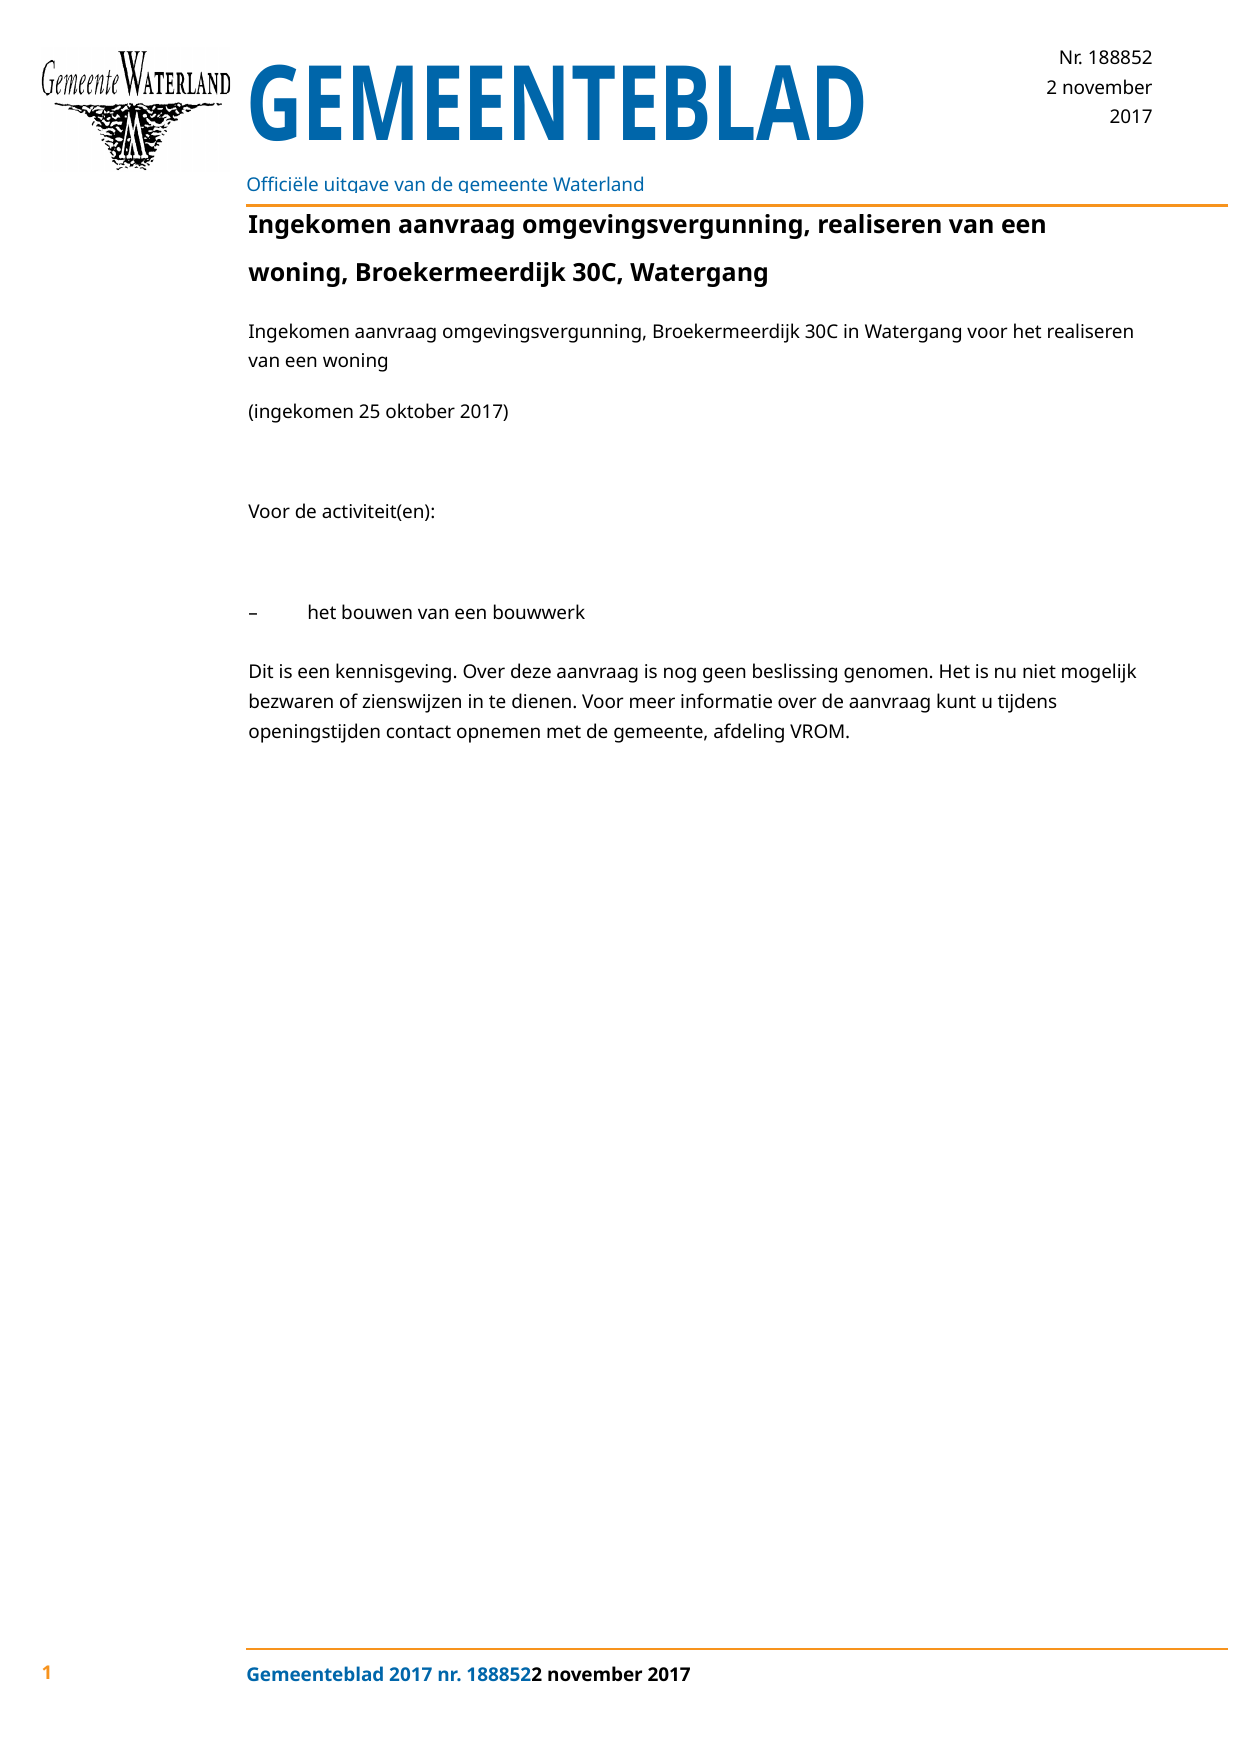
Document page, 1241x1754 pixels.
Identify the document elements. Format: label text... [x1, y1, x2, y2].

text (ingekomen 25 oktober 2017) [248, 398, 1152, 424]
text Ingekomen aanvraag omgevingsvergunning, realiseren van een woning, Broekermeerdijk 30C, Watergang [248, 207, 1152, 288]
picture [41, 47, 231, 172]
text Voor de activiteit(en): [248, 499, 1152, 524]
text Dit is een kennisgeving. Over deze aanvraag is nog geen beslissing genomen. Het is nu niet mogelijk bezwaren of zienswijzen in te dienen. Voor meer informatie over de aanvraag kunt u tijdens openingstijden contact opnemen met de gemeente, afdeling VROM. [248, 659, 1152, 744]
text Ingekomen aanvraag omgevingsvergunning, Broekermeerdijk 30C in Watergang voor het realiseren van een woning [248, 318, 1152, 373]
list het bouwen van een bouwwerk [248, 599, 1152, 625]
